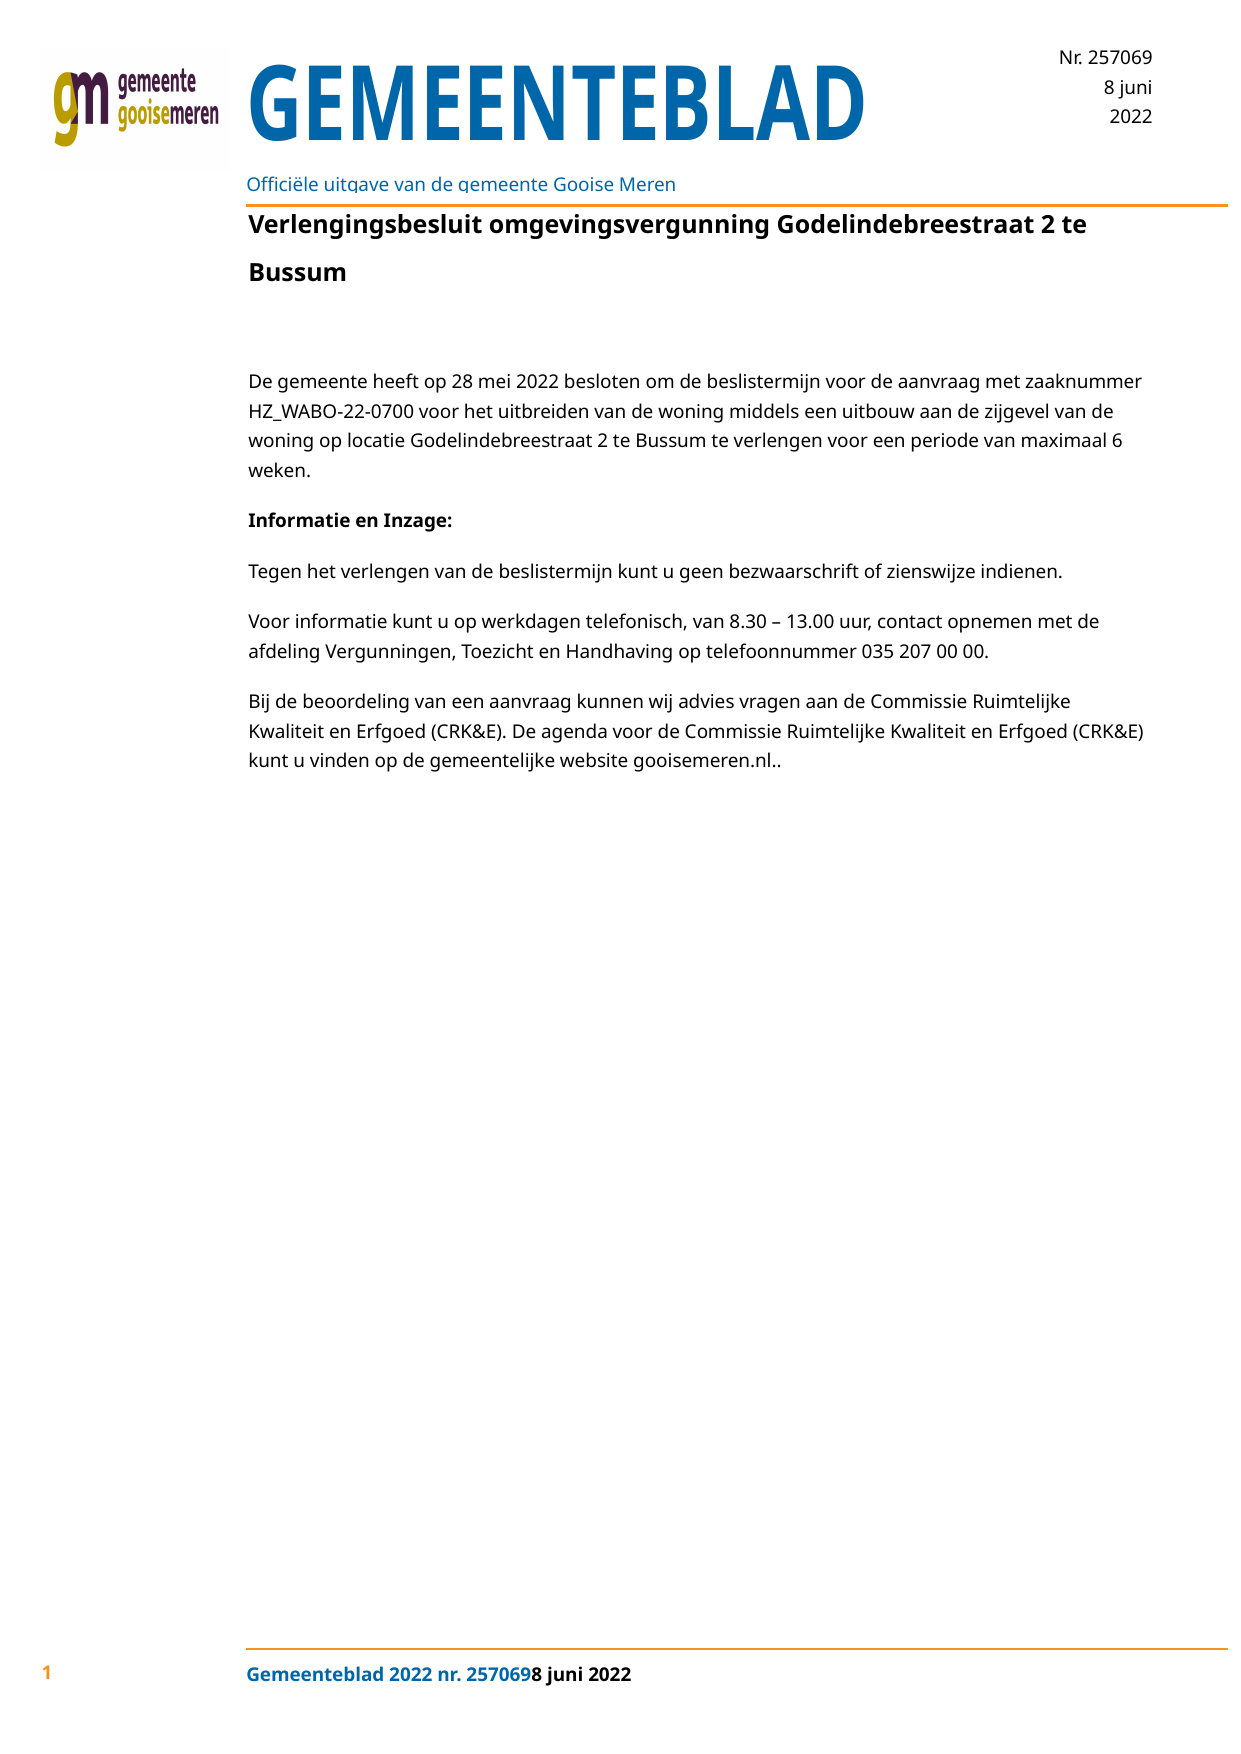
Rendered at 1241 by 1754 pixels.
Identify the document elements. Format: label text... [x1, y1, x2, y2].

picture [41, 47, 231, 172]
text Voor informatie kunt u op werkdagen telefonisch, van 8.30 – 13.00 uur, contact opnemen met de afdeling Vergunningen, Toezicht en Handhaving op telefoonnummer 035 207 00 00. [248, 608, 1152, 664]
text Tegen het verlengen van de beslistermijn kunt u geen bezwaarschrift of zienswijze indienen. [248, 558, 1152, 584]
text Informatie en Inzage: [248, 507, 1152, 533]
text Verlengingsbesluit omgevingsvergunning Godelindebreestraat 2 te Bussum [248, 207, 1152, 288]
text Bij de beoordeling van een aanvraag kunnen wij advies vragen aan de Commissie Ruimtelijke Kwaliteit en Erfgoed (CRK&E). De agenda voor de Commissie Ruimtelijke Kwaliteit en Erfgoed (CRK&E) kunt u vinden op de gemeentelijke website gooisemeren.nl.. [248, 688, 1152, 773]
text De gemeente heeft op 28 mei 2022 besloten om de beslistermijn voor de aanvraag met zaaknummer HZ_WABO-22-0700 voor het uitbreiden van de woning middels een uitbouw aan de zijgevel van de woning op locatie Godelindebreestraat 2 te Bussum te verlengen voor een periode van maximaal 6 weken. [248, 368, 1152, 483]
